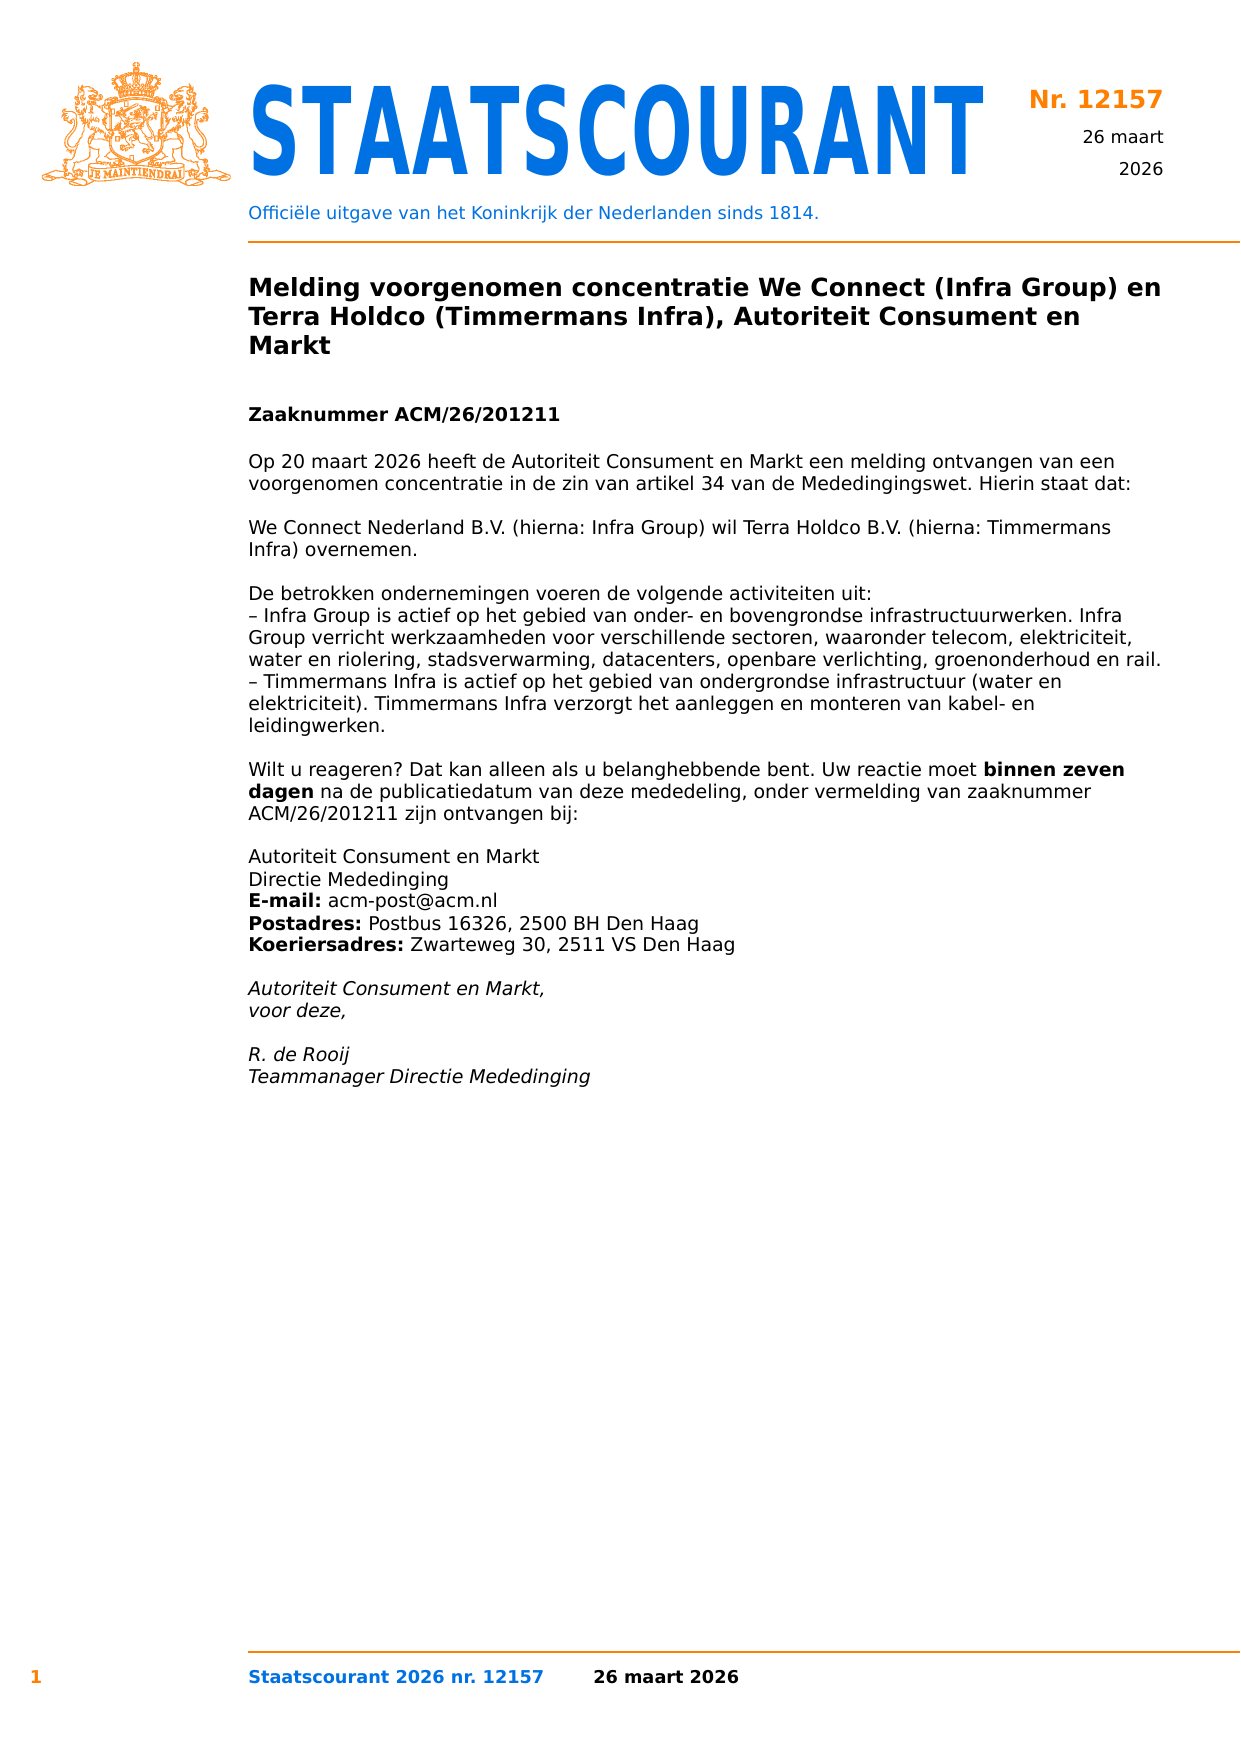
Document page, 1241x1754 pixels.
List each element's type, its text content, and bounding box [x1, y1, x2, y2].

table_header STAATSCOURANT [248, 62, 998, 203]
table_cell Officiële uitgave van het Koninkrijk der Nederlanden sinds 1814. [248, 203, 1240, 241]
text Directie Mededinging [248, 868, 1163, 890]
text – Infra Group is actief op het gebied van onder- en bovengrondse infrastructuurwerken. Infra Group verricht werkzaamheden voor verschillende sectoren, waaronder telecom, elektriciteit, water en riolering, stadsverwarming, datacenters, openbare verlichting, groenonderhoud en rail. [248, 605, 1163, 671]
text Autoriteit Consument en Markt [248, 846, 1163, 868]
table_cell 26 maart [998, 121, 1240, 153]
table_header [25, 62, 248, 241]
text Autoriteit Consument en Markt, voor deze, R. de Rooij Teammanager Directie Mededinging [248, 978, 1163, 1088]
text Koeriersadres: Zwarteweg 30, 2511 VS Den Haag [248, 934, 1163, 956]
table_cell 2026 [998, 153, 1240, 203]
subtitle Melding voorgenomen concentratie We Connect (Infra Group) en Terra Holdco (Timmermans Infra), Autoriteit Consument en Markt [248, 273, 1163, 361]
text Op 20 maart 2026 heeft de Autoriteit Consument en Markt een melding ontvangen van een voorgenomen concentratie in de zin van artikel 34 van de Mededingingswet. Hierin staat dat: [248, 451, 1163, 495]
text E-mail: acm-post@acm.nl [248, 890, 1163, 912]
table_header Nr. 12157 [998, 62, 1240, 121]
picture [41, 62, 231, 186]
text We Connect Nederland B.V. (hierna: Infra Group) wil Terra Holdco B.V. (hierna: Timmermans Infra) overnemen. [248, 517, 1163, 561]
text – Timmermans Infra is actief op het gebied van ondergrondse infrastructuur (water en elektriciteit). Timmermans Infra verzorgt het aanleggen en monteren van kabel- en leidingwerken. [248, 671, 1163, 737]
text De betrokken ondernemingen voeren de volgende activiteiten uit: [248, 583, 1163, 605]
subtitle Zaaknummer ACM/26/201211 [248, 404, 1163, 426]
text Wilt u reageren? Dat kan alleen als u belanghebbende bent. Uw reactie moet binnen zeven dagen na de publicatiedatum van deze mededeling, onder vermelding van zaaknummer ACM/26/201211 zijn ontvangen bij: [248, 759, 1163, 824]
text Postadres: Postbus 16326, 2500 BH Den Haag [248, 912, 1163, 934]
